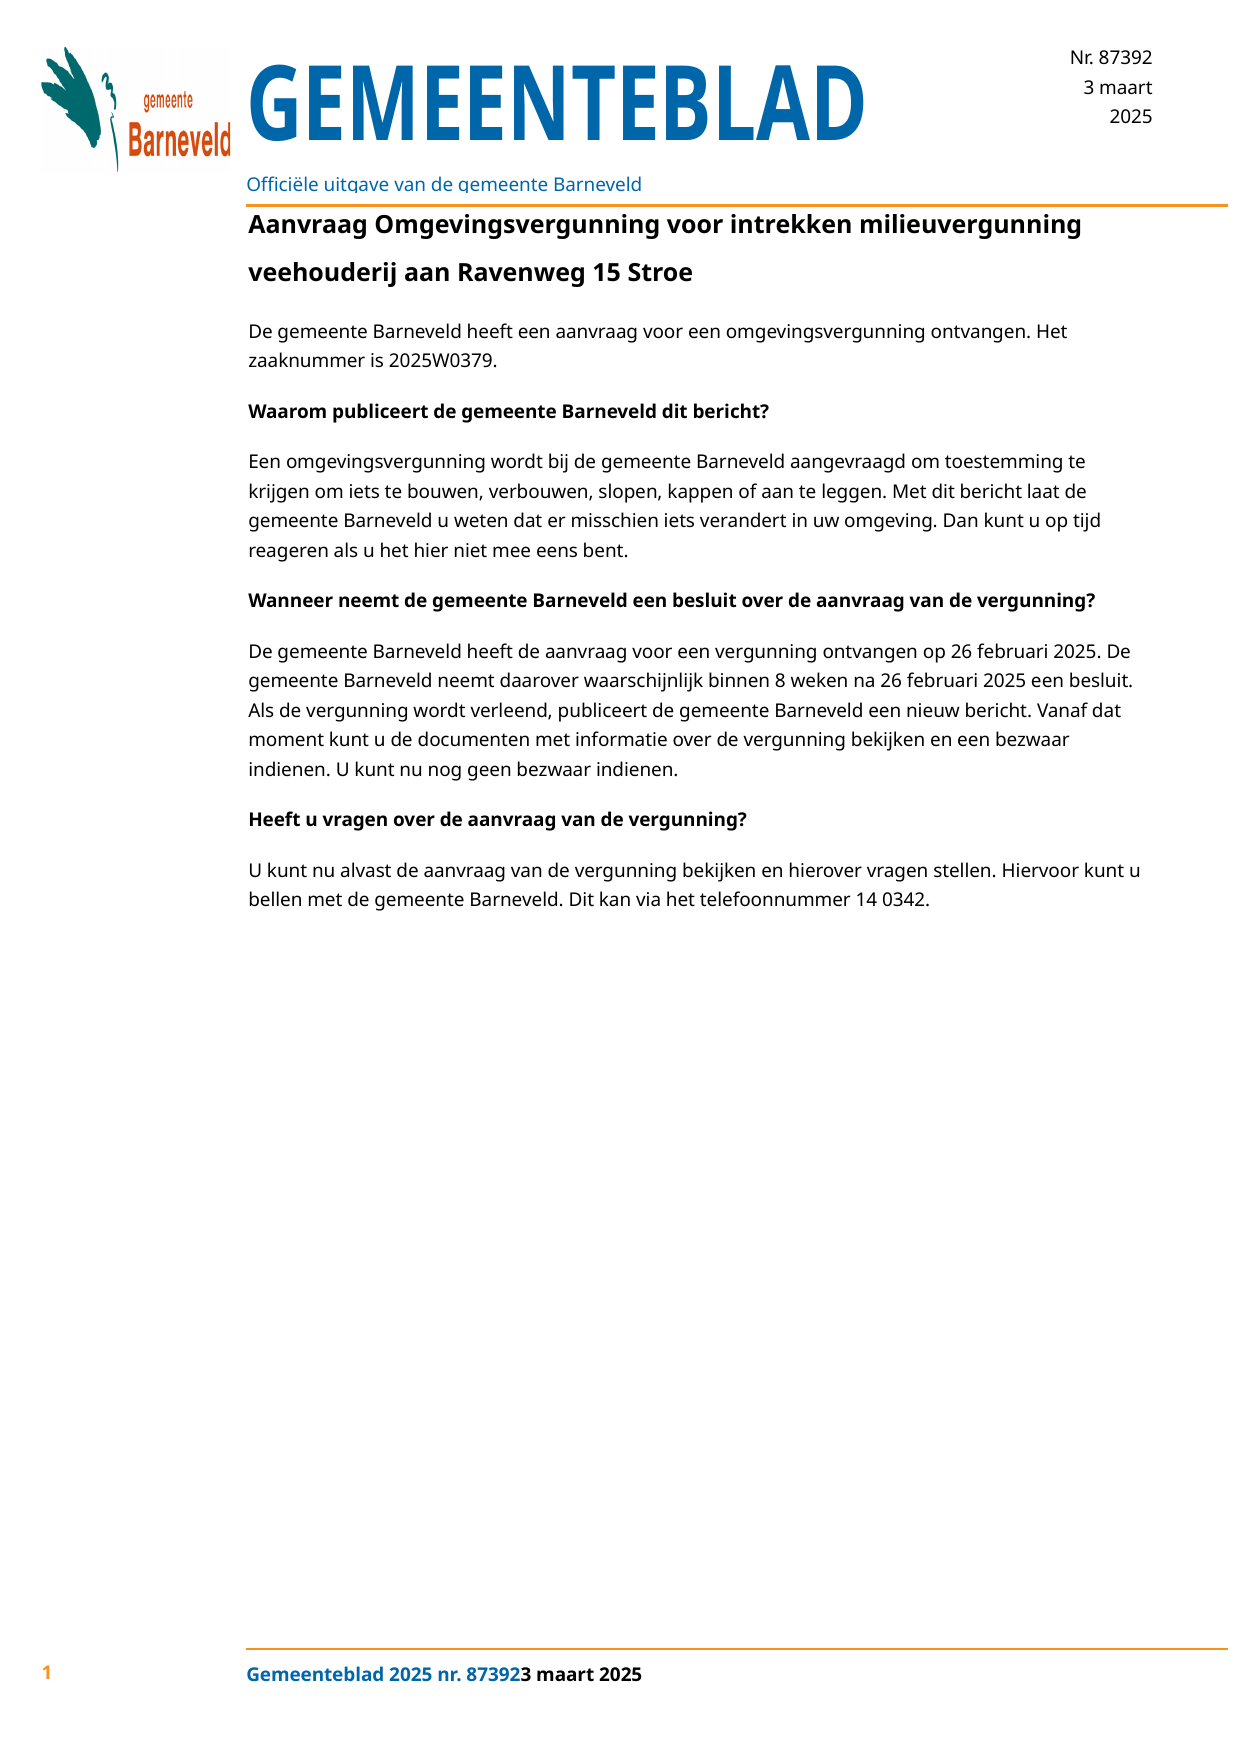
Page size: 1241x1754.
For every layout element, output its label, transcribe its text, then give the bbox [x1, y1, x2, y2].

text U kunt nu alvast de aanvraag van de vergunning bekijken en hierover vragen stellen. Hiervoor kunt u bellen met de gemeente Barneveld. Dit kan via het telefoonnummer 14 0342. [248, 857, 1152, 912]
text Wanneer neemt de gemeente Barneveld een besluit over de aanvraag van de vergunning? [248, 587, 1152, 613]
text De gemeente Barneveld heeft een aanvraag voor een omgevingsvergunning ontvangen. Het zaaknummer is 2025W0379. [248, 318, 1152, 373]
text Heeft u vragen over de aanvraag van de vergunning? [248, 807, 1152, 832]
text Waarom publiceert de gemeente Barneveld dit bericht? [248, 398, 1152, 424]
text Aanvraag Omgevingsvergunning voor intrekken milieuvergunning veehouderij aan Ravenweg 15 Stroe [248, 207, 1152, 288]
text De gemeente Barneveld heeft de aanvraag voor een vergunning ontvangen op 26 februari 2025. De gemeente Barneveld neemt daarover waarschijnlijk binnen 8 weken na 26 februari 2025 een besluit. Als de vergunning wordt verleend, publiceert de gemeente Barneveld een nieuw bericht. Vanaf dat moment kunt u de documenten met informatie over de vergunning bekijken en een bezwaar indienen. U kunt nu nog geen bezwaar indienen. [248, 638, 1152, 782]
text Een omgevingsvergunning wordt bij de gemeente Barneveld aangevraagd om toestemming te krijgen om iets te bouwen, verbouwen, slopen, kappen of aan te leggen. Met dit bericht laat de gemeente Barneveld u weten dat er misschien iets verandert in uw omgeving. Dan kunt u op tijd reageren als u het hier niet mee eens bent. [248, 448, 1152, 563]
picture [41, 47, 231, 172]
